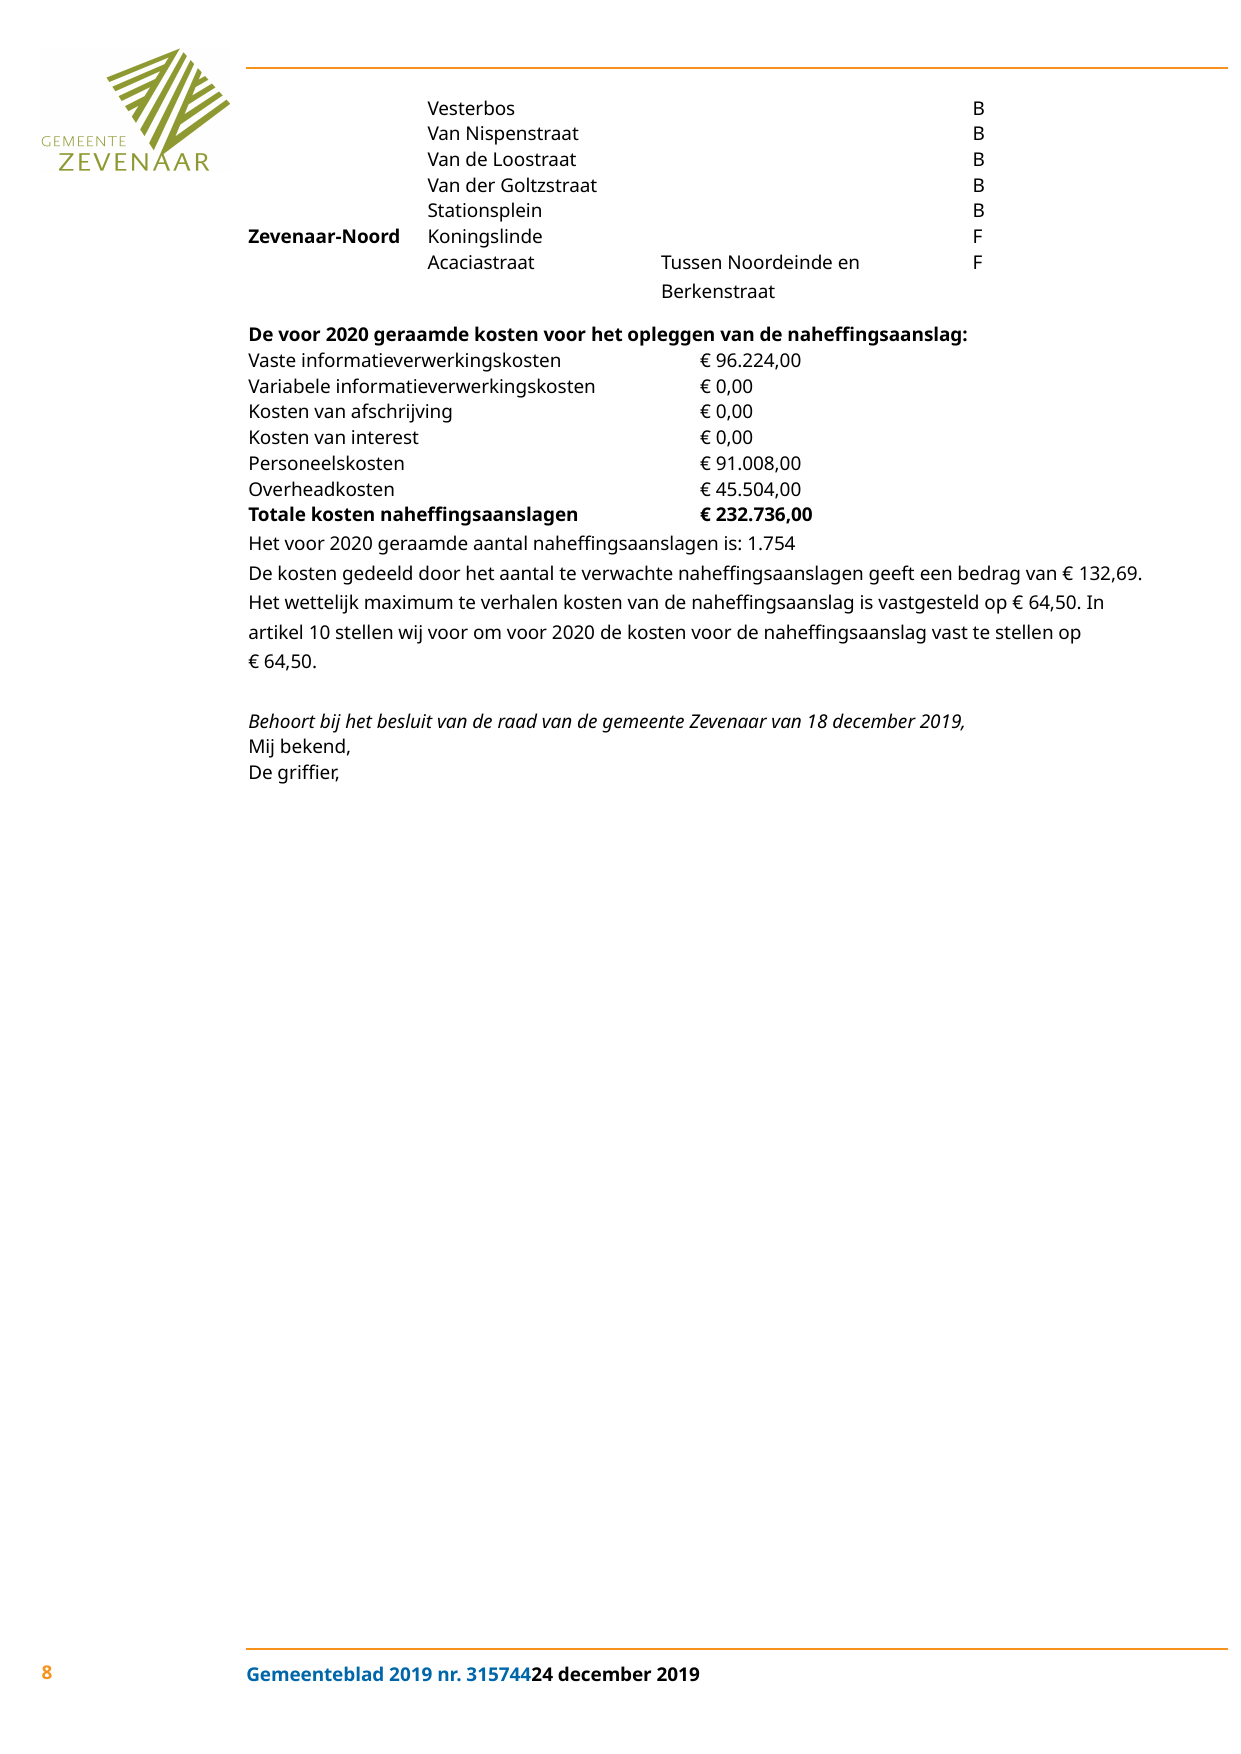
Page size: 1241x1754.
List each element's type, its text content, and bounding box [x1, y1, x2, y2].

table_cell € 0,00 [700, 399, 1152, 424]
table_cell Tussen Noordeinde en Berkenstraat [661, 249, 972, 304]
table_cell B [973, 198, 1152, 223]
table_cell Variabele informatieverwerkingskosten [248, 373, 700, 398]
table_cell [661, 172, 972, 198]
table_cell Van Nispenstraat [427, 121, 661, 146]
text De kosten gedeeld door het aantal te verwachte naheffingsaanslagen geeft een bedrag van € 132,69. Het wettelijk maximum te verhalen kosten van de naheffingsaanslag is vastgesteld op € 64,50. In artikel 10 stellen wij voor om voor 2020 de kosten voor de naheffingsaanslag vast te stellen op € 64,50. [248, 560, 1152, 674]
table_cell B [973, 172, 1152, 198]
text De voor 2020 geraamde kosten voor het opleggen van de naheffingsaanslag: [248, 321, 1152, 347]
table_cell Acaciastraat [427, 249, 661, 304]
table_cell Vesterbos [427, 95, 661, 121]
table_cell [661, 224, 972, 249]
table_header € 96.224,00 [700, 347, 1152, 373]
table_cell Stationsplein [427, 198, 661, 223]
table_cell € 232.736,00 [700, 501, 1152, 527]
table_header Vaste informatieverwerkingskosten [248, 347, 700, 373]
table_cell [661, 146, 972, 172]
text De griffier, [248, 759, 1152, 785]
table_cell B [973, 146, 1152, 172]
table_cell F [973, 249, 1152, 304]
table_cell Koningslinde [427, 224, 661, 249]
text Mij bekend, [248, 734, 1152, 759]
text Behoort bij het besluit van de raad van de gemeente Zevenaar van 18 december 2019, [248, 708, 1152, 734]
table_cell Personeelskosten [248, 450, 700, 476]
table_cell B [973, 121, 1152, 146]
table_cell B [973, 95, 1152, 121]
table_cell € 45.504,00 [700, 476, 1152, 501]
table_cell Kosten van interest [248, 424, 700, 450]
table_cell Overheadkosten [248, 476, 700, 501]
table_cell [661, 198, 972, 223]
table_cell Zevenaar-Noord [248, 224, 427, 304]
table_cell [661, 121, 972, 146]
table_cell € 91.008,00 [700, 450, 1152, 476]
table_cell [661, 95, 972, 121]
table_cell Totale kosten naheffingsaanslagen [248, 501, 700, 527]
table_cell [248, 95, 427, 223]
table_cell Kosten van afschrijving [248, 399, 700, 424]
table_cell € 0,00 [700, 373, 1152, 398]
table_cell F [973, 224, 1152, 249]
table_cell € 0,00 [700, 424, 1152, 450]
picture [41, 47, 231, 172]
text Het voor 2020 geraamde aantal naheffingsaanslagen is: 1.754 [248, 530, 1152, 556]
table_cell Van der Goltzstraat [427, 172, 661, 198]
table_cell Van de Loostraat [427, 146, 661, 172]
